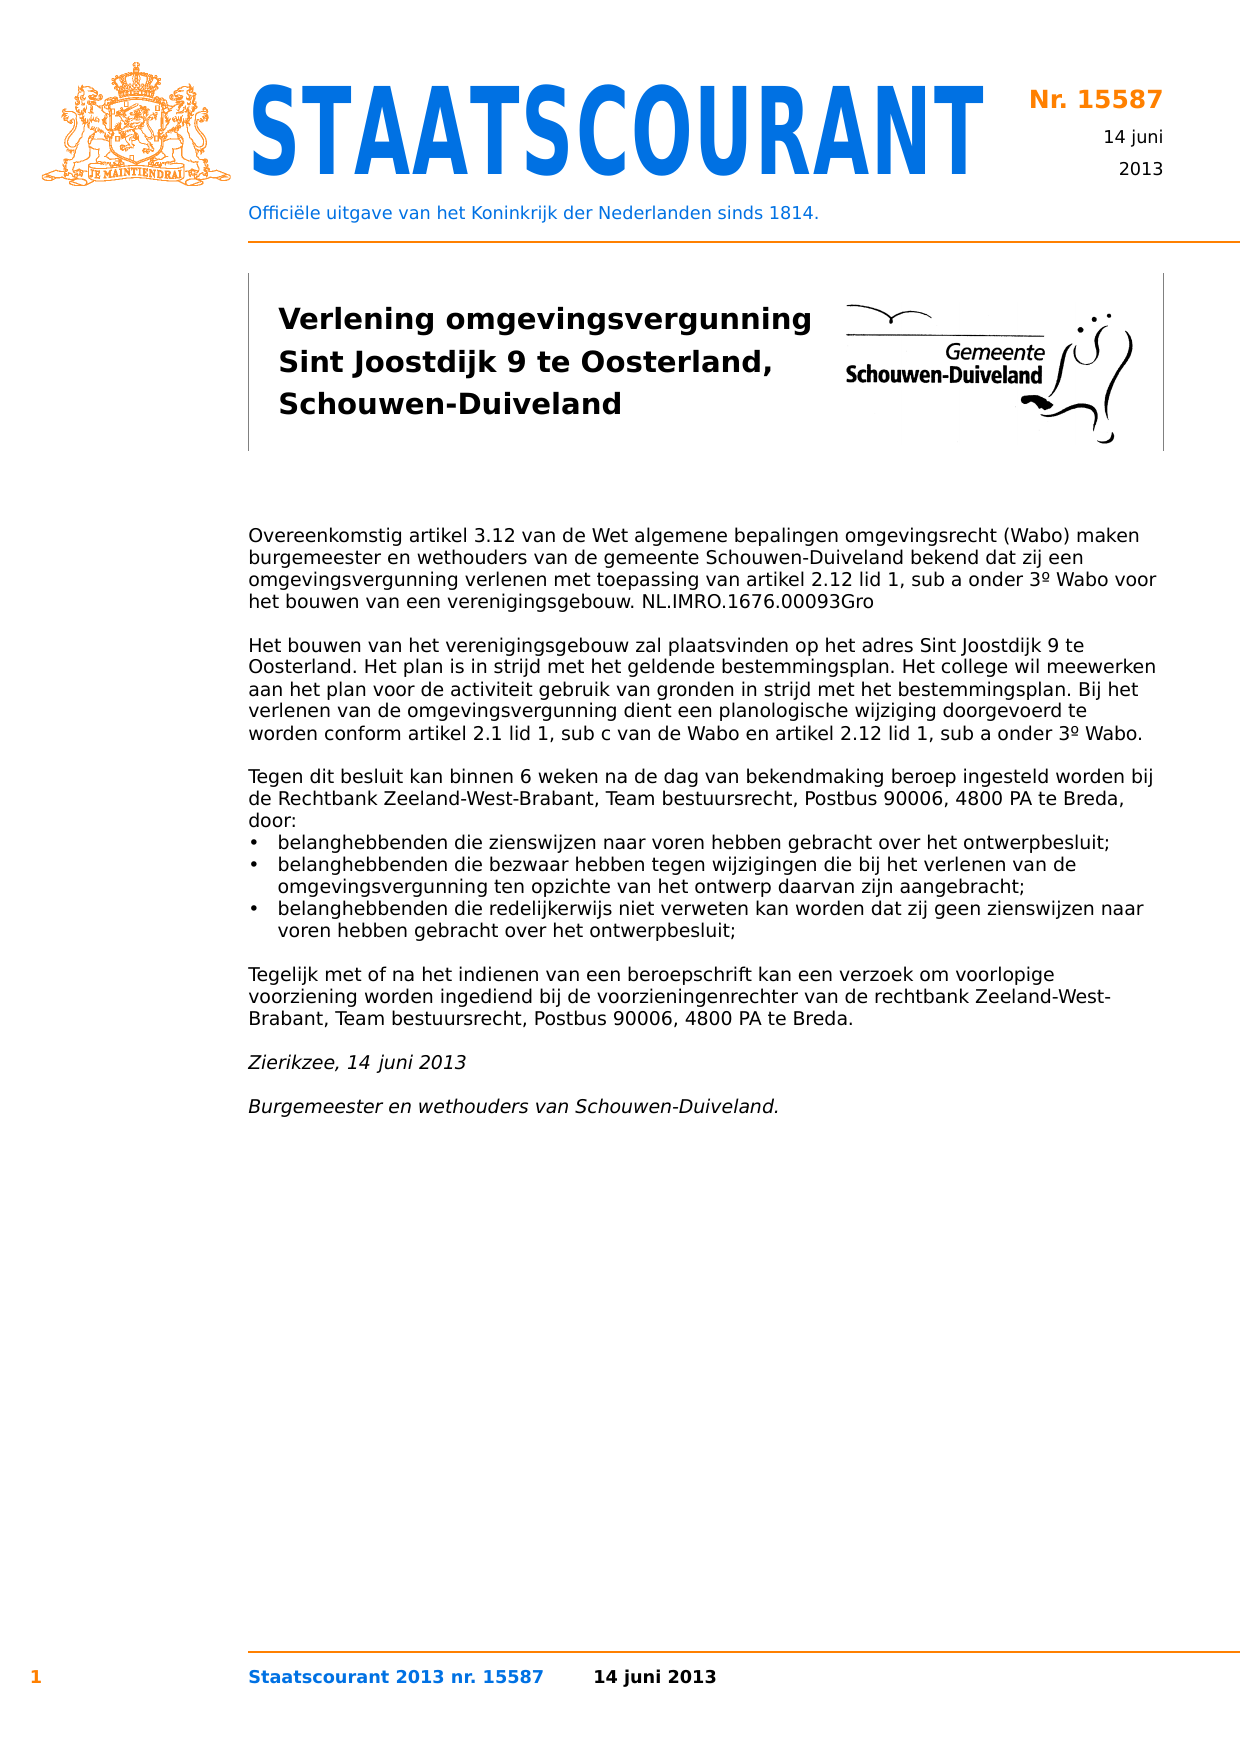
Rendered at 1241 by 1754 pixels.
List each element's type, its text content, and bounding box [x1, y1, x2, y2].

subtitle Verlening omgevingsvergunning Sint Joostdijk 9 te Oosterland, Schouwen-Duiveland [249, 273, 1163, 451]
table_header [25, 62, 248, 241]
table_cell 14 juni [998, 121, 1240, 153]
table_cell 2013 [998, 153, 1240, 203]
table_header STAATSCOURANT [248, 62, 998, 203]
text Burgemeester en wethouders van Schouwen-Duiveland. [248, 1096, 1163, 1118]
table_cell Officiële uitgave van het Koninkrijk der Nederlanden sinds 1814. [248, 203, 1240, 241]
text • belanghebbenden die bezwaar hebben tegen wijzigingen die bij het verlenen van de omgevingsvergunning ten opzichte van het ontwerp daarvan zijn aangebracht; [248, 854, 1163, 898]
text • belanghebbenden die redelijkerwijs niet verweten kan worden dat zij geen zienswijzen naar voren hebben gebracht over het ontwerpbesluit; [248, 898, 1163, 942]
text • belanghebbenden die zienswijzen naar voren hebben gebracht over het ontwerpbesluit; [248, 832, 1163, 854]
picture [41, 62, 231, 186]
picture [844, 302, 1134, 445]
text Tegen dit besluit kan binnen 6 weken na de dag van bekendmaking beroep ingesteld worden bij de Rechtbank Zeeland-West-Brabant, Team bestuursrecht, Postbus 90006, 4800 PA te Breda, door: [248, 766, 1163, 832]
table_header Nr. 15587 [998, 62, 1240, 121]
text Tegelijk met of na het indienen van een beroepschrift kan een verzoek om voorlopige voorziening worden ingediend bij de voorzieningenrechter van de rechtbank Zeeland-West-Brabant, Team bestuursrecht, Postbus 90006, 4800 PA te Breda. [248, 964, 1163, 1030]
text Het bouwen van het verenigingsgebouw zal plaatsvinden op het adres Sint Joostdijk 9 te Oosterland. Het plan is in strijd met het geldende bestemmingsplan. Het college wil meewerken aan het plan voor de activiteit gebruik van gronden in strijd met het bestemmingsplan. Bij het verlenen van de omgevingsvergunning dient een planologische wijziging doorgevoerd te worden conform artikel 2.1 lid 1, sub c van de Wabo en artikel 2.12 lid 1, sub a onder 3º Wabo. [248, 634, 1163, 744]
text Overeenkomstig artikel 3.12 van de Wet algemene bepalingen omgevingsrecht (Wabo) maken burgemeester en wethouders van de gemeente Schouwen-Duiveland bekend dat zij een omgevingsvergunning verlenen met toepassing van artikel 2.12 lid 1, sub a onder 3º Wabo voor het bouwen van een verenigingsgebouw. NL.IMRO.1676.00093Gro [248, 525, 1163, 613]
text Zierikzee, 14 juni 2013 [248, 1052, 1163, 1074]
